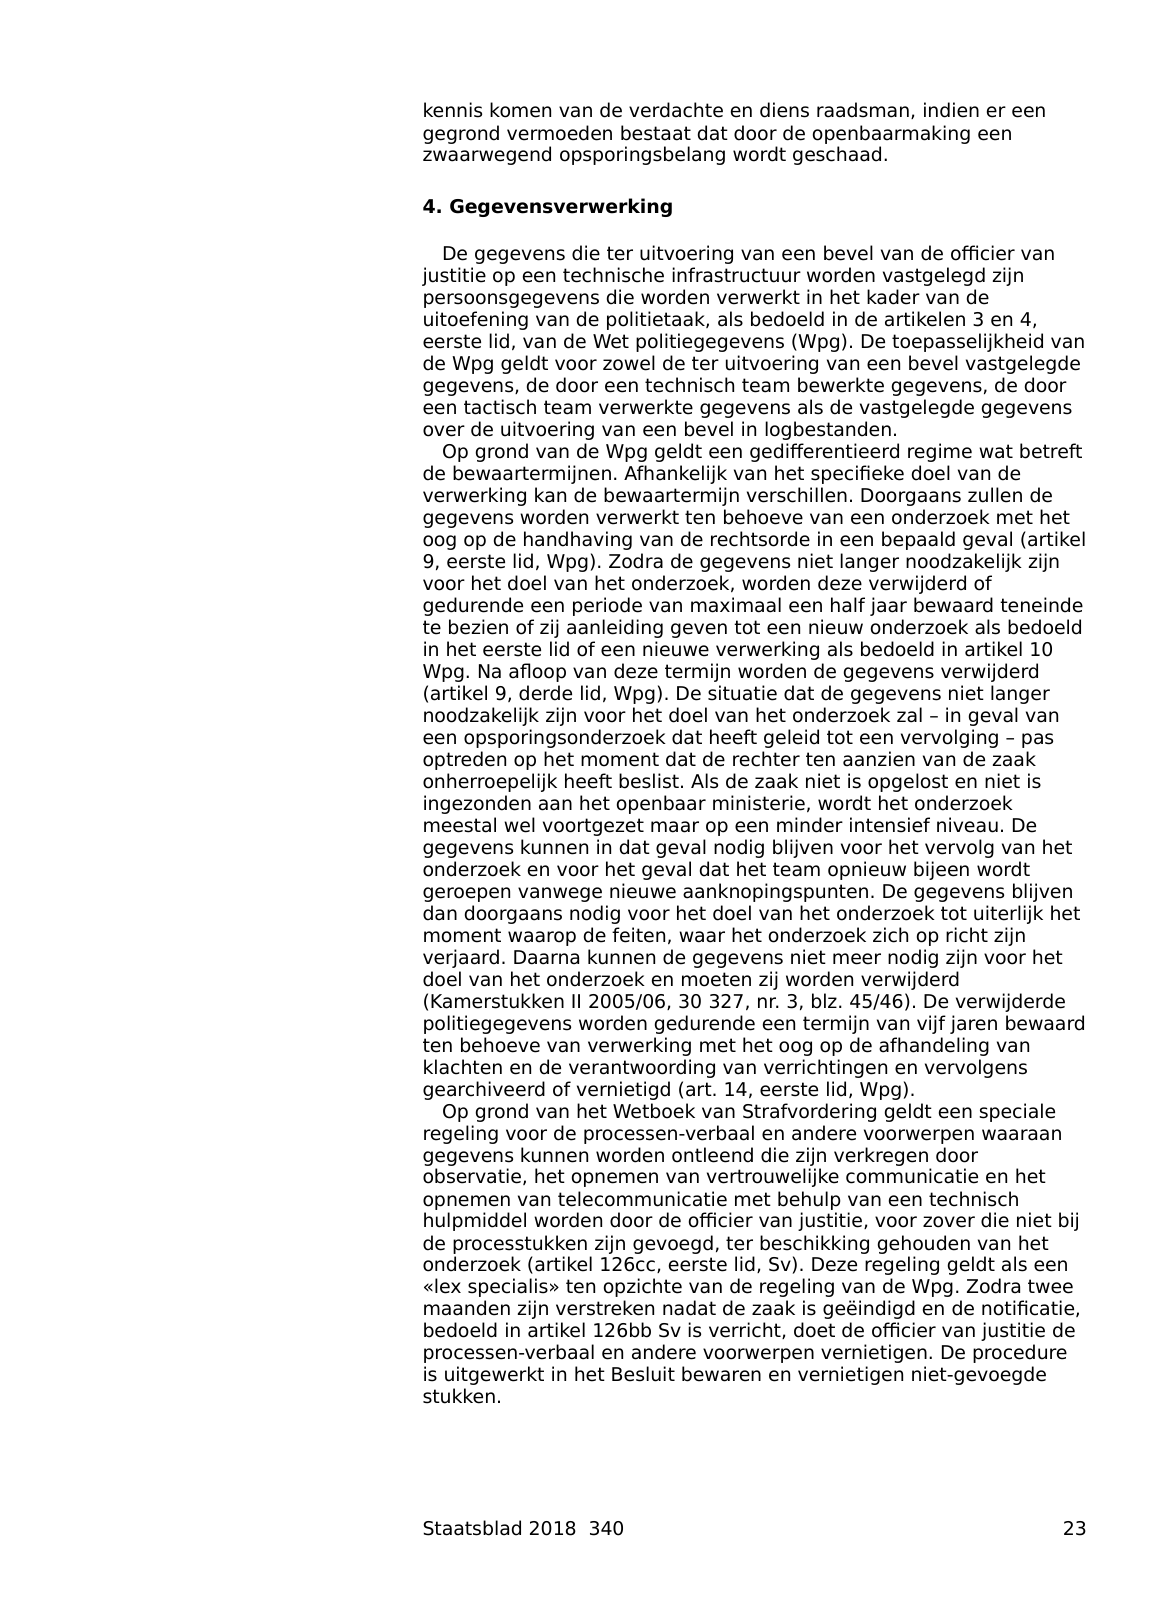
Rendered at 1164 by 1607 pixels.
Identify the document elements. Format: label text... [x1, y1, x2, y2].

subtitle 4. Gegevensverwerking [422, 196, 1087, 218]
text kennis komen van de verdachte en diens raadsman, indien er een gegrond vermoeden bestaat dat door de openbaarmaking een zwaarwegend opsporingsbelang wordt geschaad. [422, 100, 1087, 166]
text Op grond van de Wpg geldt een gedifferentieerd regime wat betreft de bewaartermijnen. Afhankelijk van het specifieke doel van de verwerking kan de bewaartermijn verschillen. Doorgaans zullen de gegevens worden verwerkt ten behoeve van een onderzoek met het oog op de handhaving van de rechtsorde in een bepaald geval (artikel 9, eerste lid, Wpg). Zodra de gegevens niet langer noodzakelijk zijn voor het doel van het onderzoek, worden deze verwijderd of gedurende een periode van maximaal een half jaar bewaard teneinde te bezien of zij aanleiding geven tot een nieuw onderzoek als bedoeld in het eerste lid of een nieuwe verwerking als bedoeld in artikel 10 Wpg. Na afloop van deze termijn worden de gegevens verwijderd (artikel 9, derde lid, Wpg). De situatie dat de gegevens niet langer noodzakelijk zijn voor het doel van het onderzoek zal – in geval van een opsporingsonderzoek dat heeft geleid tot een vervolging – pas optreden op het moment dat de rechter ten aanzien van de zaak onherroepelijk heeft beslist. Als de zaak niet is opgelost en niet is ingezonden aan het openbaar ministerie, wordt het onderzoek meestal wel voortgezet maar op een minder intensief niveau. De gegevens kunnen in dat geval nodig blijven voor het vervolg van het onderzoek en voor het geval dat het team opnieuw bijeen wordt geroepen vanwege nieuwe aanknopingspunten. De gegevens blijven dan doorgaans nodig voor het doel van het onderzoek tot uiterlijk het moment waarop de feiten, waar het onderzoek zich op richt zijn verjaard. Daarna kunnen de gegevens niet meer nodig zijn voor het doel van het onderzoek en moeten zij worden verwijderd (Kamerstukken II 2005/06, 30 327, nr. 3, blz. 45/46). De verwijderde politiegegevens worden gedurende een termijn van vijf jaren bewaard ten behoeve van verwerking met het oog op de afhandeling van klachten en de verantwoording van verrichtingen en vervolgens gearchiveerd of vernietigd (art. 14, eerste lid, Wpg). [422, 441, 1087, 1101]
text De gegevens die ter uitvoering van een bevel van de officier van justitie op een technische infrastructuur worden vastgelegd zijn persoonsgegevens die worden verwerkt in het kader van de uitoefening van de politietaak, als bedoeld in de artikelen 3 en 4, eerste lid, van de Wet politiegegevens (Wpg). De toepasselijkheid van de Wpg geldt voor zowel de ter uitvoering van een bevel vastgelegde gegevens, de door een technisch team bewerkte gegevens, de door een tactisch team verwerkte gegevens als de vastgelegde gegevens over de uitvoering van een bevel in logbestanden. [422, 243, 1087, 441]
text Op grond van het Wetboek van Strafvordering geldt een speciale regeling voor de processen-verbaal en andere voorwerpen waaraan gegevens kunnen worden ontleend die zijn verkregen door observatie, het opnemen van vertrouwelijke communicatie en het opnemen van telecommunicatie met behulp van een technisch hulpmiddel worden door de officier van justitie, voor zover die niet bij de processtukken zijn gevoegd, ter beschikking gehouden van het onderzoek (artikel 126cc, eerste lid, Sv). Deze regeling geldt als een «lex specialis» ten opzichte van de regeling van de Wpg. Zodra twee maanden zijn verstreken nadat de zaak is geëindigd en de notificatie, bedoeld in artikel 126bb Sv is verricht, doet de officier van justitie de processen-verbaal en andere voorwerpen vernietigen. De procedure is uitgewerkt in het Besluit bewaren en vernietigen niet-gevoegde stukken. [422, 1101, 1087, 1408]
